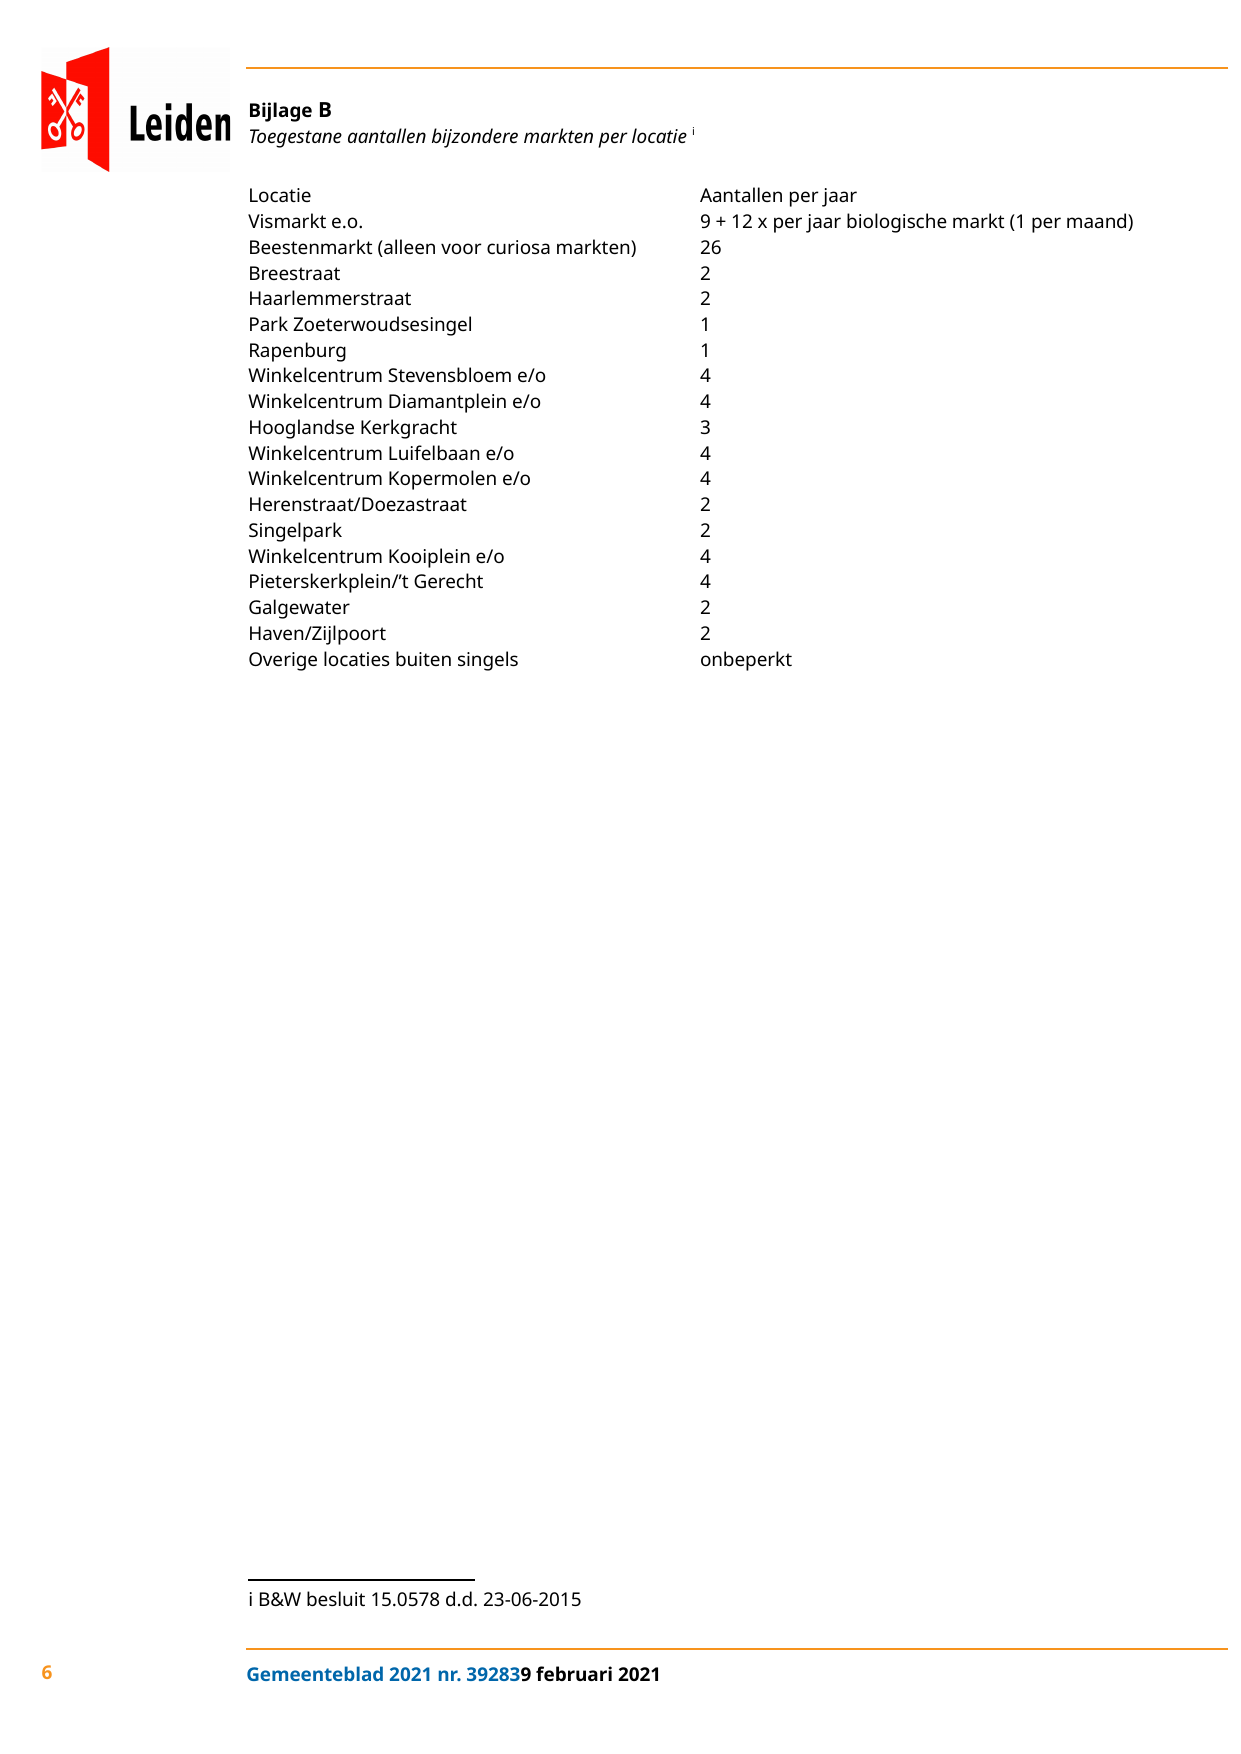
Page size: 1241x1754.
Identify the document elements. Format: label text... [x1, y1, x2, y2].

table_cell 2 [700, 594, 1152, 620]
table_cell 2 [700, 491, 1152, 517]
table_cell Winkelcentrum Kooiplein e/o [248, 543, 700, 568]
table_cell Overige locaties buiten singels [248, 646, 700, 671]
table_cell 4 [700, 363, 1152, 388]
table_cell 1 [700, 337, 1152, 363]
table_cell 26 [700, 234, 1152, 260]
table_cell Winkelcentrum Kopermolen e/o [248, 466, 700, 491]
table_cell 2 [700, 286, 1152, 311]
table_cell Breestraat [248, 260, 700, 286]
table_cell onbeperkt [700, 646, 1152, 671]
table_cell [700, 671, 1152, 697]
table_cell 4 [700, 389, 1152, 414]
table_cell Vismarkt e.o. [248, 208, 700, 234]
table_cell Haven/Zijlpoort [248, 620, 700, 646]
table_header Aantallen per jaar [700, 183, 1152, 208]
table_cell 2 [700, 517, 1152, 543]
table_cell 2 [700, 260, 1152, 286]
table_cell Herenstraat/Doezastraat [248, 491, 700, 517]
table_cell Galgewater [248, 594, 700, 620]
table_cell Beestenmarkt (alleen voor curiosa markten) [248, 234, 700, 260]
table_header Locatie [248, 183, 700, 208]
table_cell 4 [700, 440, 1152, 466]
table_cell Haarlemmerstraat [248, 286, 700, 311]
table_cell 4 [700, 543, 1152, 568]
table_cell 3 [700, 414, 1152, 440]
table_cell Rapenburg [248, 337, 700, 363]
table_cell 1 [700, 311, 1152, 337]
table_cell 4 [700, 466, 1152, 491]
table_cell [248, 671, 700, 697]
picture [41, 47, 231, 172]
table_cell Singelpark [248, 517, 700, 543]
table_cell Park Zoeterwoudsesingel [248, 311, 700, 337]
table_cell Pieterskerkplein/’t Gerecht [248, 569, 700, 594]
text B&W besluit 15.0578 d.d. 23-06-2015 [248, 1586, 1152, 1612]
table_cell 2 [700, 620, 1152, 646]
text Toegestane aantallen bijzondere markten per locatie [248, 123, 1152, 149]
text Bijlage B [248, 95, 1152, 123]
table_cell Winkelcentrum Luifelbaan e/o [248, 440, 700, 466]
table_cell Winkelcentrum Diamantplein e/o [248, 389, 700, 414]
table_cell Winkelcentrum Stevensbloem e/o [248, 363, 700, 388]
table_cell 9 + 12 x per jaar biologische markt (1 per maand) [700, 208, 1152, 234]
table_cell 4 [700, 569, 1152, 594]
table_cell Hooglandse Kerkgracht [248, 414, 700, 440]
